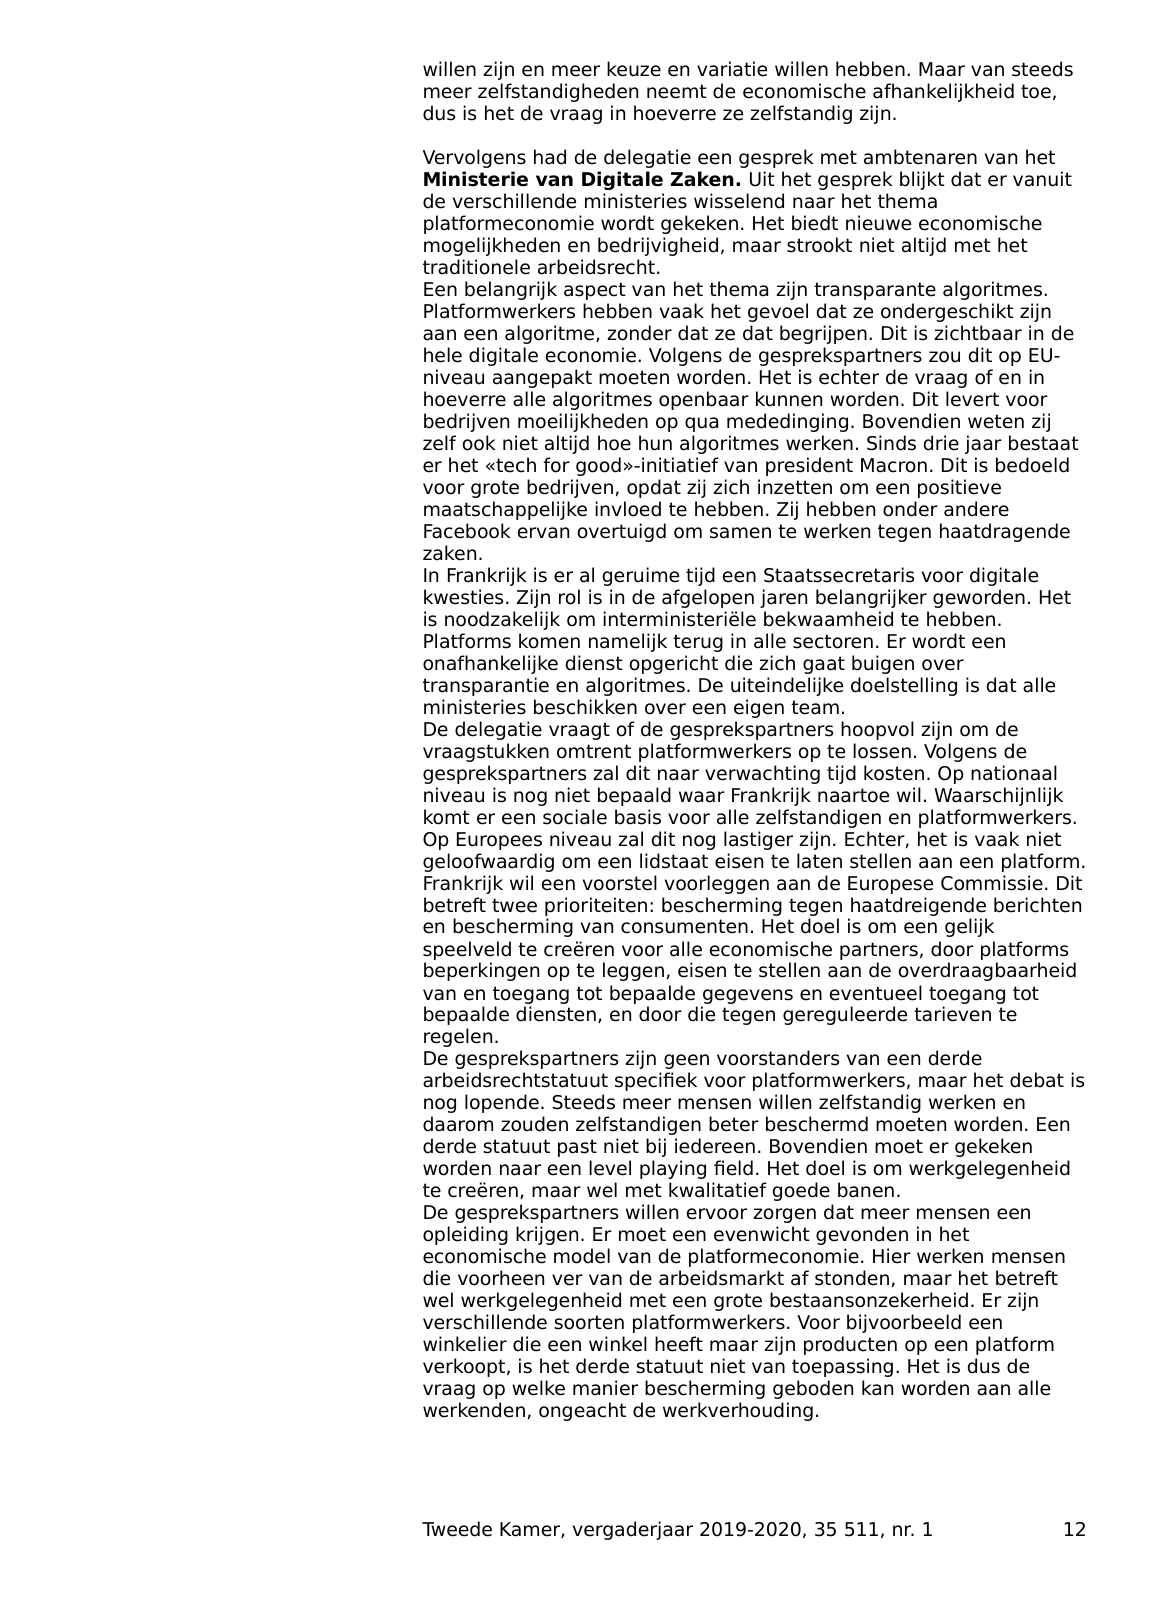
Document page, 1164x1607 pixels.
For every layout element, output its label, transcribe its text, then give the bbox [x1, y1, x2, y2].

text De delegatie vraagt of de gesprekspartners hoopvol zijn om de vraagstukken omtrent platformwerkers op te lossen. Volgens de gesprekspartners zal dit naar verwachting tijd kosten. Op nationaal niveau is nog niet bepaald waar Frankrijk naartoe wil. Waarschijnlijk komt er een sociale basis voor alle zelfstandigen en platformwerkers. Op Europees niveau zal dit nog lastiger zijn. Echter, het is vaak niet geloofwaardig om een lidstaat eisen te laten stellen aan een platform. Frankrijk wil een voorstel voorleggen aan de Europese Commissie. Dit betreft twee prioriteiten: bescherming tegen haatdreigende berichten en bescherming van consumenten. Het doel is om een gelijk speelveld te creëren voor alle economische partners, door platforms beperkingen op te leggen, eisen te stellen aan de overdraagbaarheid van en toegang tot bepaalde gegevens en eventueel toegang tot bepaalde diensten, en door die tegen gereguleerde tarieven te regelen. [422, 719, 1087, 1048]
text Vervolgens had de delegatie een gesprek met ambtenaren van het Ministerie van Digitale Zaken. Uit het gesprek blijkt dat er vanuit de verschillende ministeries wisselend naar het thema platformeconomie wordt gekeken. Het biedt nieuwe economische mogelijkheden en bedrijvigheid, maar strookt niet altijd met het traditionele arbeidsrecht. [422, 147, 1087, 279]
text De gesprekspartners zijn geen voorstanders van een derde arbeidsrechtstatuut specifiek voor platformwerkers, maar het debat is nog lopende. Steeds meer mensen willen zelfstandig werken en daarom zouden zelfstandigen beter beschermd moeten worden. Een derde statuut past niet bij iedereen. Bovendien moet er gekeken worden naar een level playing field. Het doel is om werkgelegenheid te creëren, maar wel met kwalitatief goede banen. [422, 1048, 1087, 1202]
text Een belangrijk aspect van het thema zijn transparante algoritmes. Platformwerkers hebben vaak het gevoel dat ze ondergeschikt zijn aan een algoritme, zonder dat ze dat begrijpen. Dit is zichtbaar in de hele digitale economie. Volgens de gesprekspartners zou dit op EU-niveau aangepakt moeten worden. Het is echter de vraag of en in hoeverre alle algoritmes openbaar kunnen worden. Dit levert voor bedrijven moeilijkheden op qua mededinging. Bovendien weten zij zelf ook niet altijd hoe hun algoritmes werken. Sinds drie jaar bestaat er het «tech for good»-initiatief van president Macron. Dit is bedoeld voor grote bedrijven, opdat zij zich inzetten om een positieve maatschappelijke invloed te hebben. Zij hebben onder andere Facebook ervan overtuigd om samen te werken tegen haatdragende zaken. [422, 279, 1087, 565]
text willen zijn en meer keuze en variatie willen hebben. Maar van steeds meer zelfstandigheden neemt de economische afhankelijkheid toe, dus is het de vraag in hoeverre ze zelfstandig zijn. [422, 59, 1087, 125]
text In Frankrijk is er al geruime tijd een Staatssecretaris voor digitale kwesties. Zijn rol is in de afgelopen jaren belangrijker geworden. Het is noodzakelijk om interministeriële bekwaamheid te hebben. Platforms komen namelijk terug in alle sectoren. Er wordt een onafhankelijke dienst opgericht die zich gaat buigen over transparantie en algoritmes. De uiteindelijke doelstelling is dat alle ministeries beschikken over een eigen team. [422, 565, 1087, 719]
text De gesprekspartners willen ervoor zorgen dat meer mensen een opleiding krijgen. Er moet een evenwicht gevonden in het economische model van de platformeconomie. Hier werken mensen die voorheen ver van de arbeidsmarkt af stonden, maar het betreft wel werkgelegenheid met een grote bestaansonzekerheid. Er zijn verschillende soorten platformwerkers. Voor bijvoorbeeld een winkelier die een winkel heeft maar zijn producten op een platform verkoopt, is het derde statuut niet van toepassing. Het is dus de vraag op welke manier bescherming geboden kan worden aan alle werkenden, ongeacht de werkverhouding. [422, 1202, 1087, 1422]
